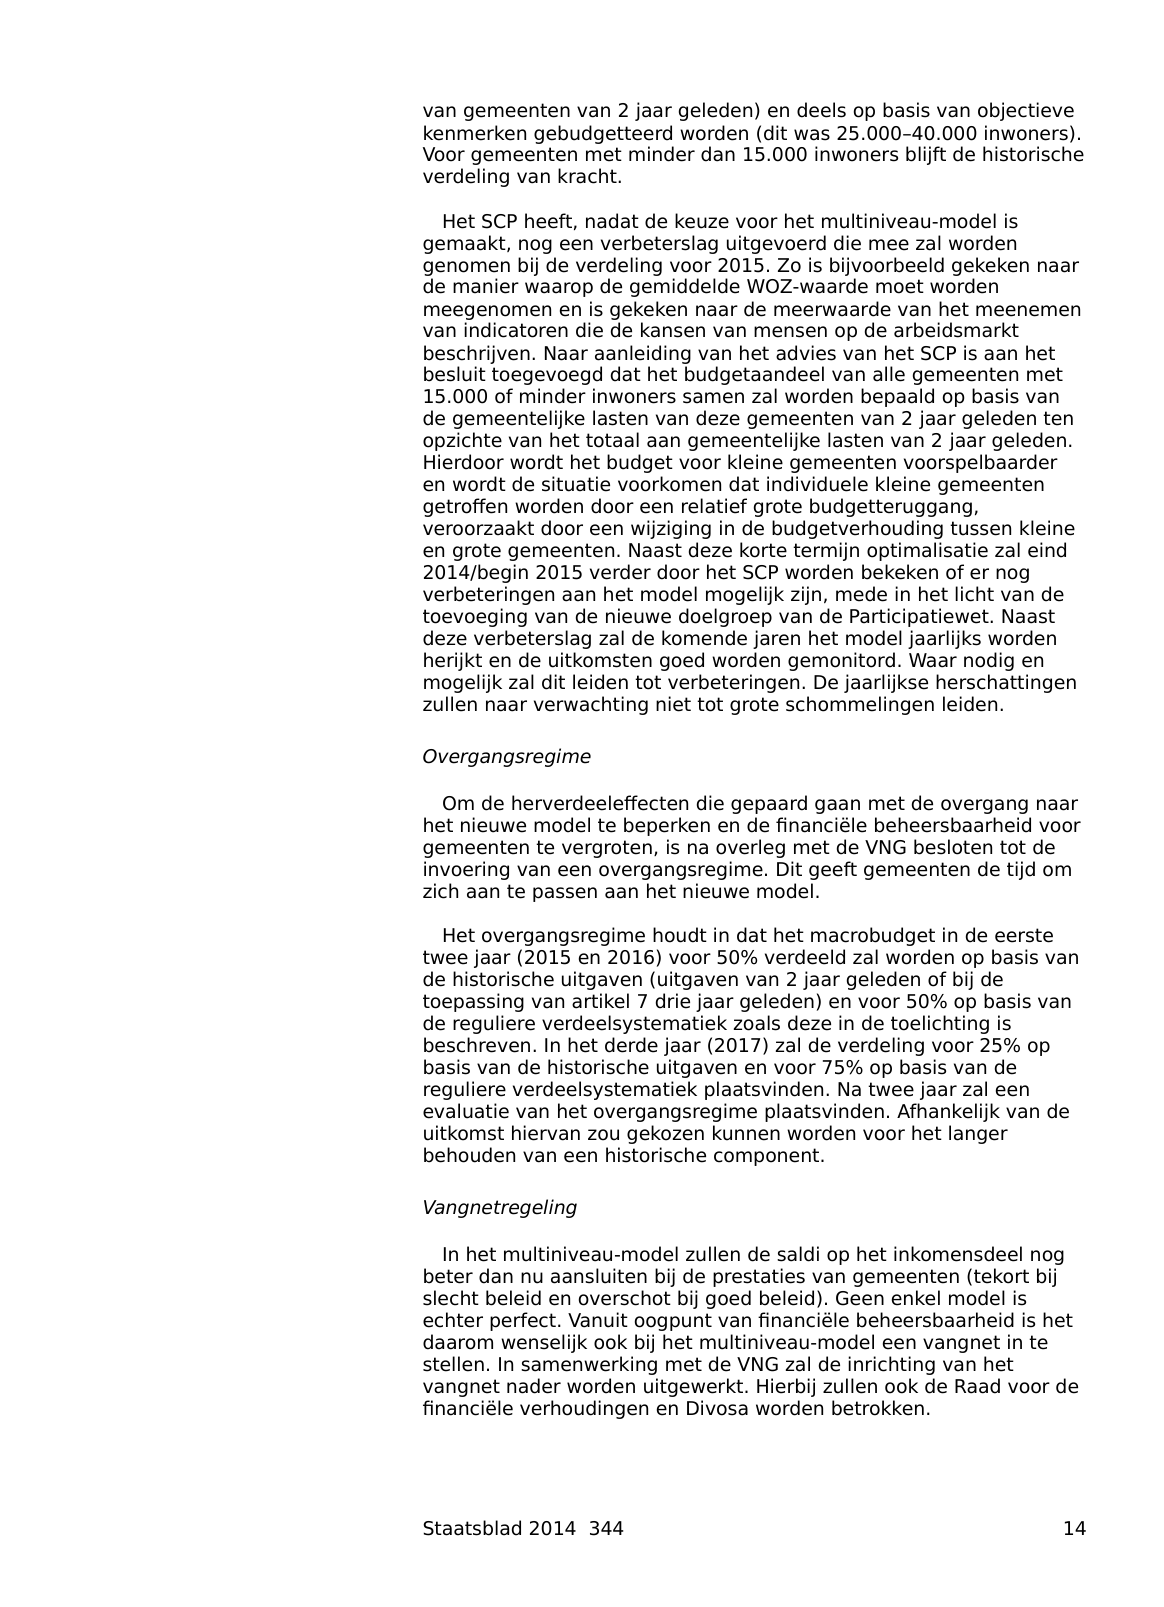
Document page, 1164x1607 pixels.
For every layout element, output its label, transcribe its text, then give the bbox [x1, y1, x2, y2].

text Het overgangsregime houdt in dat het macrobudget in de eerste twee jaar (2015 en 2016) voor 50% verdeeld zal worden op basis van de historische uitgaven (uitgaven van 2 jaar geleden of bij de toepassing van artikel 7 drie jaar geleden) en voor 50% op basis van de reguliere verdeelsystematiek zoals deze in de toelichting is beschreven. In het derde jaar (2017) zal de verdeling voor 25% op basis van de historische uitgaven en voor 75% op basis van de reguliere verdeelsystematiek plaatsvinden. Na twee jaar zal een evaluatie van het overgangsregime plaatsvinden. Afhankelijk van de uitkomst hiervan zou gekozen kunnen worden voor het langer behouden van een historische component. [422, 925, 1087, 1167]
subtitle Overgangsregime [422, 746, 1087, 768]
subtitle Vangnetregeling [422, 1197, 1087, 1219]
text Het SCP heeft, nadat de keuze voor het multiniveau-model is gemaakt, nog een verbeterslag uitgevoerd die mee zal worden genomen bij de verdeling voor 2015. Zo is bijvoorbeeld gekeken naar de manier waarop de gemiddelde WOZ-waarde moet worden meegenomen en is gekeken naar de meerwaarde van het meenemen van indicatoren die de kansen van mensen op de arbeidsmarkt beschrijven. Naar aanleiding van het advies van het SCP is aan het besluit toegevoegd dat het budgetaandeel van alle gemeenten met 15.000 of minder inwoners samen zal worden bepaald op basis van de gemeentelijke lasten van deze gemeenten van 2 jaar geleden ten opzichte van het totaal aan gemeentelijke lasten van 2 jaar geleden. Hierdoor wordt het budget voor kleine gemeenten voorspelbaarder en wordt de situatie voorkomen dat individuele kleine gemeenten getroffen worden door een relatief grote budgetteruggang, veroorzaakt door een wijziging in de budgetverhouding tussen kleine en grote gemeenten. Naast deze korte termijn optimalisatie zal eind 2014/begin 2015 verder door het SCP worden bekeken of er nog verbeteringen aan het model mogelijk zijn, mede in het licht van de toevoeging van de nieuwe doelgroep van de Participatiewet. Naast deze verbeterslag zal de komende jaren het model jaarlijks worden herijkt en de uitkomsten goed worden gemonitord. Waar nodig en mogelijk zal dit leiden tot verbeteringen. De jaarlijkse herschattingen zullen naar verwachting niet tot grote schommelingen leiden. [422, 211, 1087, 716]
text Om de herverdeeleffecten die gepaard gaan met de overgang naar het nieuwe model te beperken en de financiële beheersbaarheid voor gemeenten te vergroten, is na overleg met de VNG besloten tot de invoering van een overgangsregime. Dit geeft gemeenten de tijd om zich aan te passen aan het nieuwe model. [422, 793, 1087, 903]
text van gemeenten van 2 jaar geleden) en deels op basis van objectieve kenmerken gebudgetteerd worden (dit was 25.000–40.000 inwoners). Voor gemeenten met minder dan 15.000 inwoners blijft de historische verdeling van kracht. [422, 100, 1087, 188]
text In het multiniveau-model zullen de saldi op het inkomensdeel nog beter dan nu aansluiten bij de prestaties van gemeenten (tekort bij slecht beleid en overschot bij goed beleid). Geen enkel model is echter perfect. Vanuit oogpunt van financiële beheersbaarheid is het daarom wenselijk ook bij het multiniveau-model een vangnet in te stellen. In samenwerking met de VNG zal de inrichting van het vangnet nader worden uitgewerkt. Hierbij zullen ook de Raad voor de financiële verhoudingen en Divosa worden betrokken. [422, 1244, 1087, 1420]
